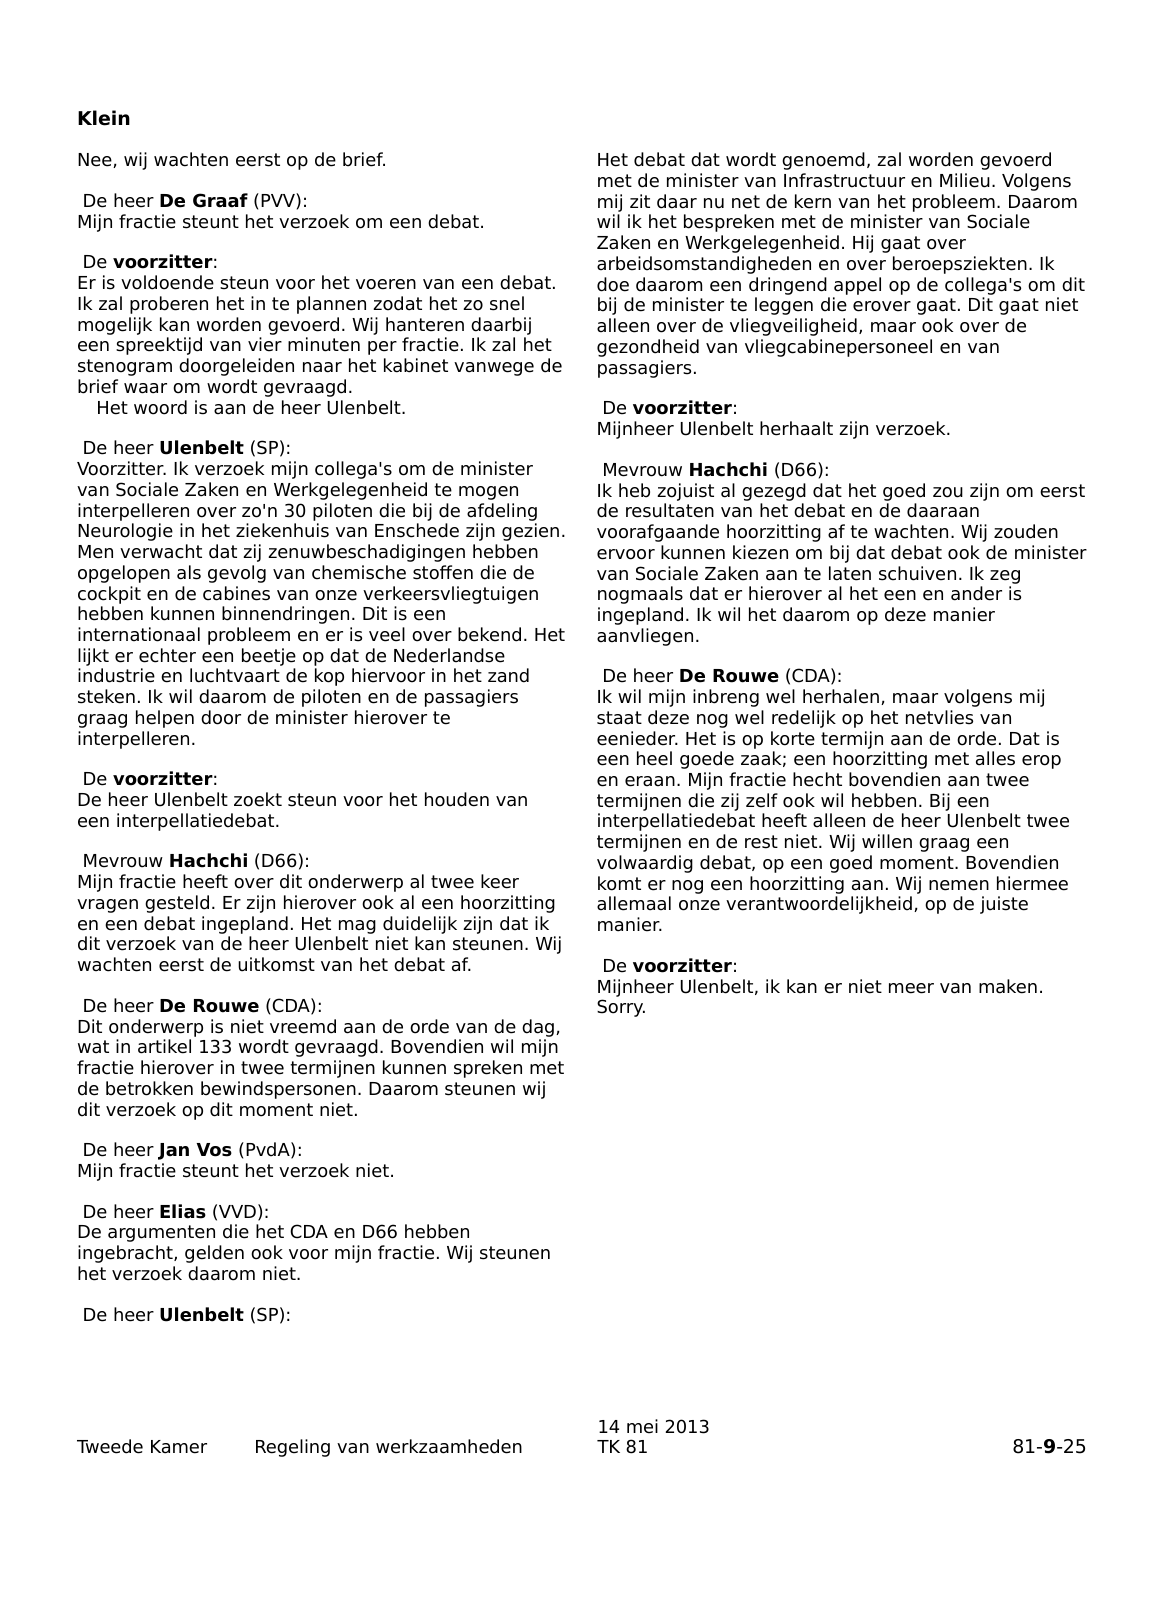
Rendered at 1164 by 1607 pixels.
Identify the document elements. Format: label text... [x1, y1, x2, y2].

text De heer De Rouwe (CDA): [596, 666, 1087, 687]
text Het debat dat wordt genoemd, zal worden gevoerd met de minister van Infrastructuur en Milieu. Volgens mij zit daar nu net de kern van het probleem. Daarom wil ik het bespreken met de minister van Sociale Zaken en Werkgelegenheid. Hij gaat over arbeidsomstandigheden en over beroepsziekten. Ik doe daarom een dringend appel op de collega's om dit bij de minister te leggen die erover gaat. Dit gaat niet alleen over de vliegveiligheid, maar ook over de gezondheid van vliegcabinepersoneel en van passagiers. [596, 150, 1087, 378]
text Het woord is aan de heer Ulenbelt. [77, 397, 567, 418]
text De heer Ulenbelt (SP): [77, 1304, 567, 1325]
text De voorzitter: [596, 398, 1087, 419]
text Dit onderwerp is niet vreemd aan de orde van de dag, wat in artikel 133 wordt gevraagd. Bovendien wil mijn fractie hierover in twee termijnen kunnen spreken met de betrokken bewindspersonen. Daarom steunen wij dit verzoek op dit moment niet. [77, 1016, 567, 1120]
text Mijn fractie heeft over dit onderwerp al twee keer vragen gesteld. Er zijn hierover ook al een hoorzitting en een debat ingepland. Het mag duidelijk zijn dat ik dit verzoek van de heer Ulenbelt niet kan steunen. Wij wachten eerst de uitkomst van het debat af. [77, 872, 567, 976]
text De heer De Rouwe (CDA): [77, 996, 567, 1016]
text Mijnheer Ulenbelt, ik kan er niet meer van maken. Sorry. [596, 976, 1087, 1018]
text De heer Ulenbelt (SP): [77, 438, 567, 459]
text Ik heb zojuist al gezegd dat het goed zou zijn om eerst de resultaten van het debat en de daaraan voorafgaande hoorzitting af te wachten. Wij zouden ervoor kunnen kiezen om bij dat debat ook de minister van Sociale Zaken aan te laten schuiven. Ik zeg nogmaals dat er hierover al het een en ander is ingepland. Ik wil het daarom op deze manier aanvliegen. [596, 480, 1087, 646]
text Mijn fractie steunt het verzoek om een debat. [77, 212, 567, 232]
text Mevrouw Hachchi (D66): [77, 851, 567, 872]
text De heer Jan Vos (PvdA): [77, 1140, 567, 1161]
text Mijn fractie steunt het verzoek niet. [77, 1161, 567, 1182]
text De voorzitter: [77, 252, 567, 273]
text Ik wil mijn inbreng wel herhalen, maar volgens mij staat deze nog wel redelijk op het netvlies van eenieder. Het is op korte termijn aan de orde. Dat is een heel goede zaak; een hoorzitting met alles erop en eraan. Mijn fractie hecht bovendien aan twee termijnen die zij zelf ook wil hebben. Bij een interpellatiedebat heeft alleen de heer Ulenbelt twee termijnen en de rest niet. Wij willen graag een volwaardig debat, op een goed moment. Bovendien komt er nog een hoorzitting aan. Wij nemen hiermee allemaal onze verantwoordelijkheid, op de juiste manier. [596, 687, 1087, 936]
text De heer Elias (VVD): [77, 1202, 567, 1222]
text Mijnheer Ulenbelt herhaalt zijn verzoek. [596, 419, 1087, 440]
text De voorzitter: [596, 956, 1087, 976]
text Nee, wij wachten eerst op de brief. [77, 150, 567, 171]
text De heer De Graaf (PVV): [77, 191, 567, 212]
text Mevrouw Hachchi (D66): [596, 460, 1087, 480]
text Er is voldoende steun voor het voeren van een debat. Ik zal proberen het in te plannen zodat het zo snel mogelijk kan worden gevoerd. Wij hanteren daarbij een spreektijd van vier minuten per fractie. Ik zal het stenogram doorgeleiden naar het kabinet vanwege de brief waar om wordt gevraagd. [77, 273, 567, 397]
text Voorzitter. Ik verzoek mijn collega's om de minister van Sociale Zaken en Werkgelegenheid te mogen interpelleren over zo'n 30 piloten die bij de afdeling Neurologie in het ziekenhuis van Enschede zijn gezien. Men verwacht dat zij zenuwbeschadigingen hebben opgelopen als gevolg van chemische stoffen die de cockpit en de cabines van onze verkeersvliegtuigen hebben kunnen binnendringen. Dit is een internationaal probleem en er is veel over bekend. Het lijkt er echter een beetje op dat de Nederlandse industrie en luchtvaart de kop hiervoor in het zand steken. Ik wil daarom de piloten en de passagiers graag helpen door de minister hierover te interpelleren. [77, 459, 567, 749]
text De voorzitter: [77, 769, 567, 790]
text De argumenten die het CDA en D66 hebben ingebracht, gelden ook voor mijn fractie. Wij steunen het verzoek daarom niet. [77, 1222, 567, 1284]
text De heer Ulenbelt zoekt steun voor het houden van een interpellatiedebat. [77, 790, 567, 831]
